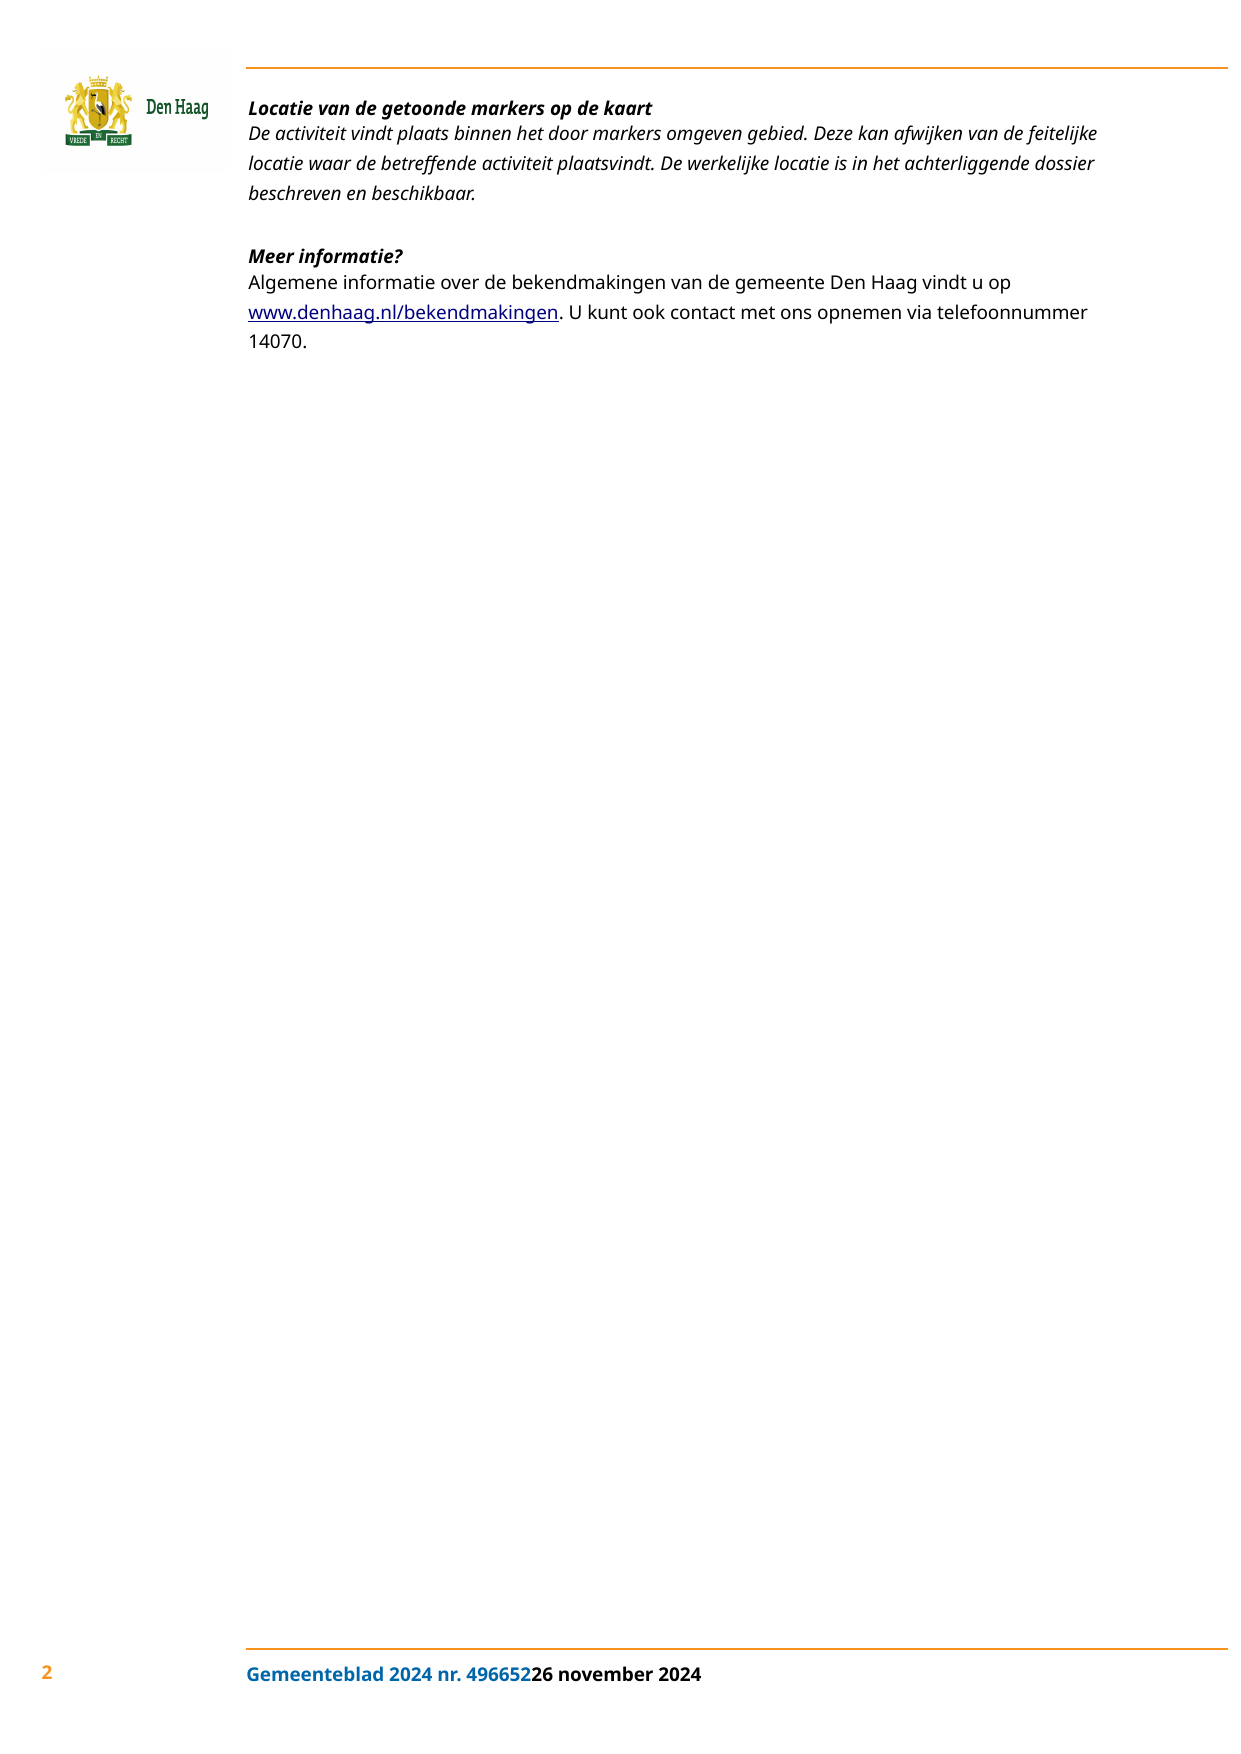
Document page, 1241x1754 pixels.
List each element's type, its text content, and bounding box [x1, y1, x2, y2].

text Locatie van de getoonde markers op de kaart [248, 95, 1152, 121]
picture [41, 47, 231, 172]
text De activiteit vindt plaats binnen het door markers omgeven gebied. Deze kan afwijken van de feitelijke locatie waar de betreffende activiteit plaatsvindt. De werkelijke locatie is in het achterliggende dossier beschreven en beschikbaar. [248, 121, 1152, 205]
text Algemene informatie over de bekendmakingen van de gemeente Den Haag vindt u op www.denhaag.nl/bekendmakingen. U kunt ook contact met ons opnemen via telefoonnummer 14070. [248, 269, 1152, 354]
text Meer informatie? [248, 244, 1152, 269]
